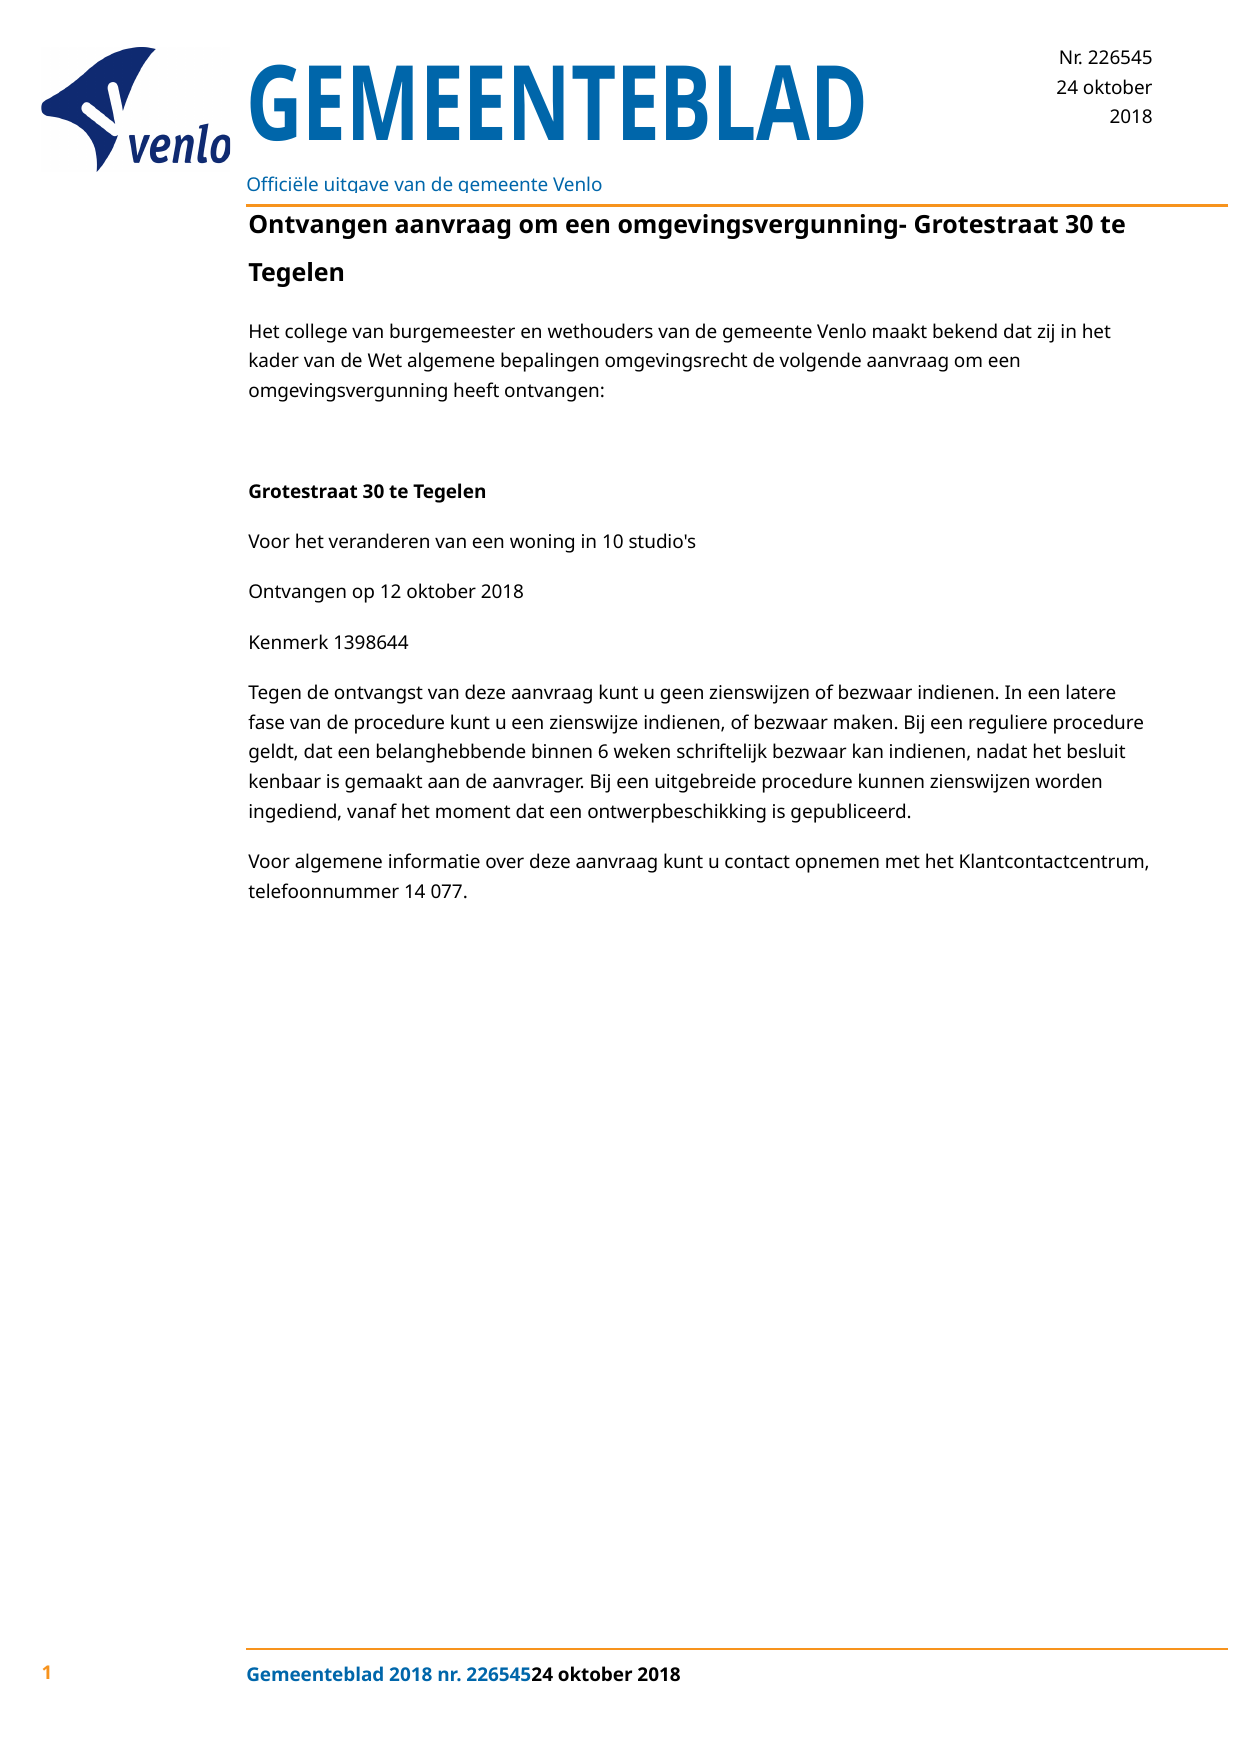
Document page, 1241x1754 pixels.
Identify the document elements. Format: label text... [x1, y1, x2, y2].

text Voor het veranderen van een woning in 10 studio's [248, 528, 1152, 554]
text Grotestraat 30 te Tegelen [248, 478, 1152, 504]
text Kenmerk 1398644 [248, 629, 1152, 655]
text Ontvangen op 12 oktober 2018 [248, 579, 1152, 604]
text Voor algemene informatie over deze aanvraag kunt u contact opnemen met het Klantcontactcentrum, telefoonnummer 14 077. [248, 848, 1152, 904]
text Het college van burgemeester en wethouders van de gemeente Venlo maakt bekend dat zij in het kader van de Wet algemene bepalingen omgevingsrecht de volgende aanvraag om een omgevingsvergunning heeft ontvangen: [248, 318, 1152, 403]
text Ontvangen aanvraag om een omgevingsvergunning- Grotestraat 30 te Tegelen [248, 207, 1152, 288]
picture [41, 47, 231, 172]
text Tegen de ontvangst van deze aanvraag kunt u geen zienswijzen of bezwaar indienen. In een latere fase van de procedure kunt u een zienswijze indienen, of bezwaar maken. Bij een reguliere procedure geldt, dat een belanghebbende binnen 6 weken schriftelijk bezwaar kan indienen, nadat het besluit kenbaar is gemaakt aan de aanvrager. Bij een uitgebreide procedure kunnen zienswijzen worden ingediend, vanaf het moment dat een ontwerpbeschikking is gepubliceerd. [248, 679, 1152, 824]
